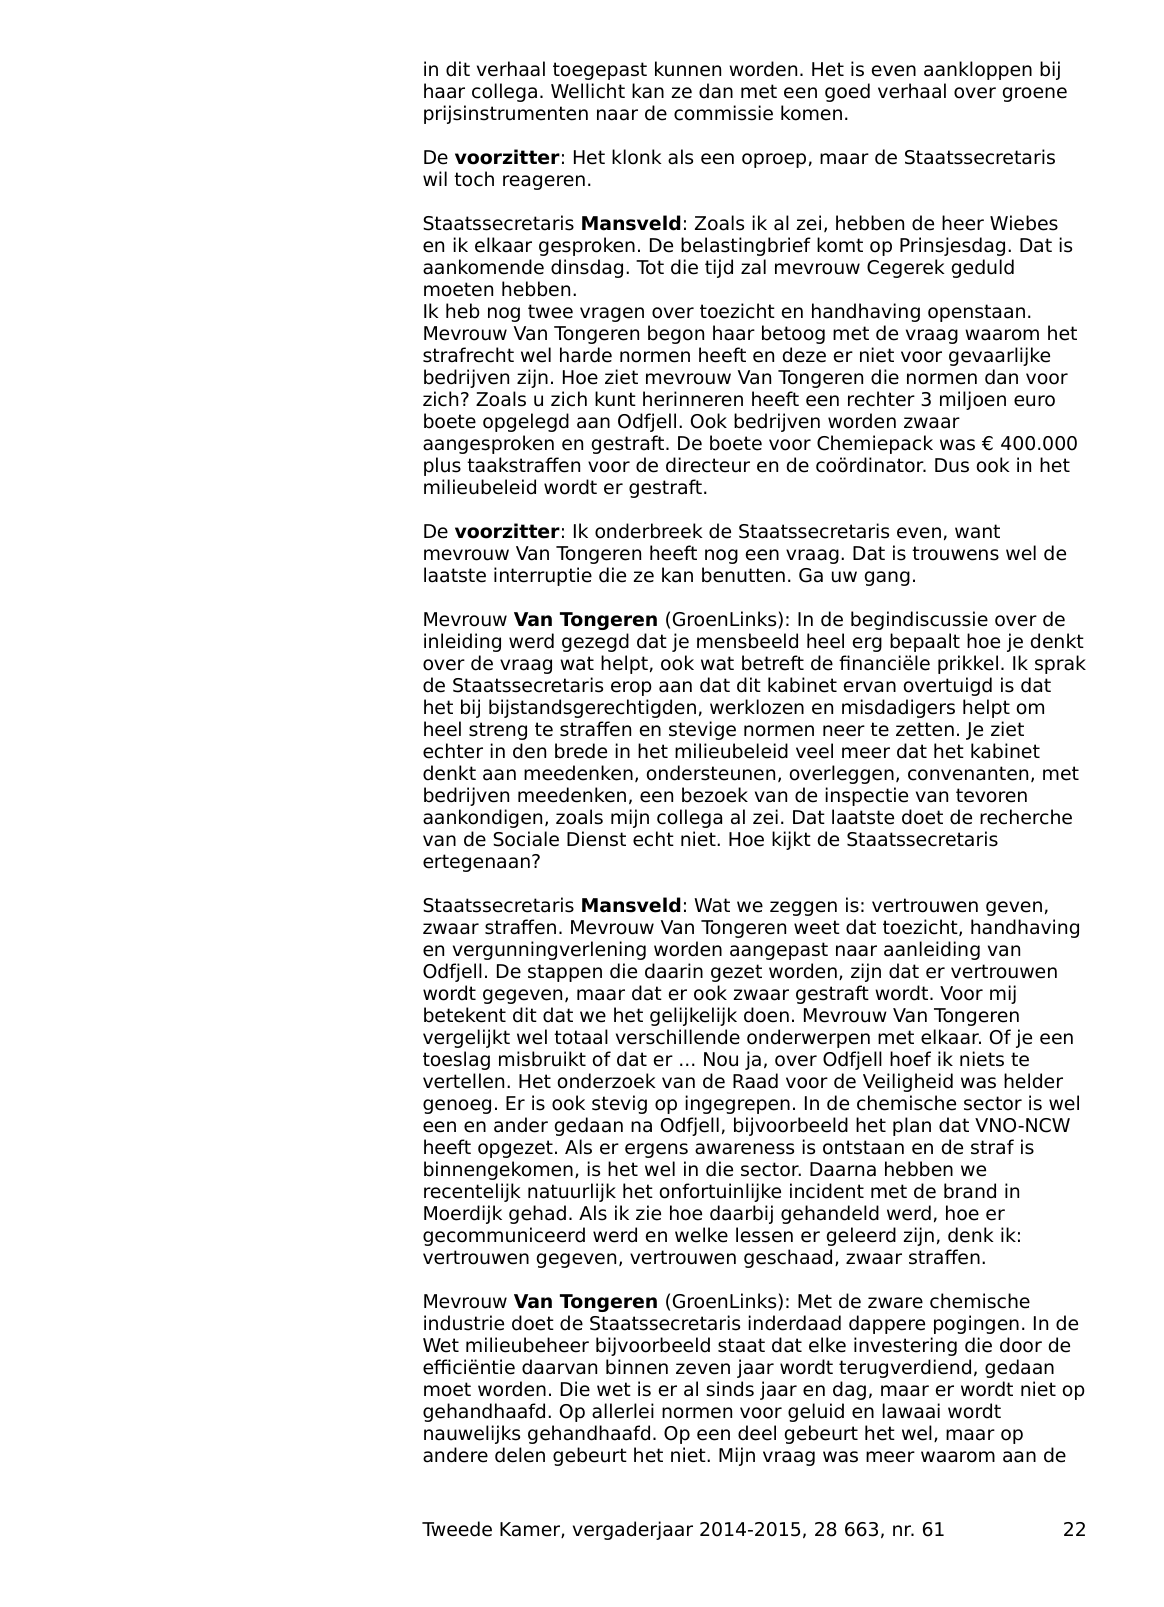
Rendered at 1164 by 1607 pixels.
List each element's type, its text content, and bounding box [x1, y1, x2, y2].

text Mevrouw Van Tongeren (GroenLinks): In de begindiscussie over de inleiding werd gezegd dat je mensbeeld heel erg bepaalt hoe je denkt over de vraag wat helpt, ook wat betreft de financiële prikkel. Ik sprak de Staatssecretaris erop aan dat dit kabinet ervan overtuigd is dat het bij bijstandsgerechtigden, werklozen en misdadigers helpt om heel streng te straffen en stevige normen neer te zetten. Je ziet echter in den brede in het milieubeleid veel meer dat het kabinet denkt aan meedenken, ondersteunen, overleggen, convenanten, met bedrijven meedenken, een bezoek van de inspectie van tevoren aankondigen, zoals mijn collega al zei. Dat laatste doet de recherche van de Sociale Dienst echt niet. Hoe kijkt de Staatssecretaris ertegenaan? [422, 609, 1087, 873]
text De voorzitter: Ik onderbreek de Staatssecretaris even, want mevrouw Van Tongeren heeft nog een vraag. Dat is trouwens wel de laatste interruptie die ze kan benutten. Ga uw gang. [422, 521, 1087, 587]
text Ik heb nog twee vragen over toezicht en handhaving openstaan. Mevrouw Van Tongeren begon haar betoog met de vraag waarom het strafrecht wel harde normen heeft en deze er niet voor gevaarlijke bedrijven zijn. Hoe ziet mevrouw Van Tongeren die normen dan voor zich? Zoals u zich kunt herinneren heeft een rechter 3 miljoen euro boete opgelegd aan Odfjell. Ook bedrijven worden zwaar aangesproken en gestraft. De boete voor Chemiepack was € 400.000 plus taakstraffen voor de directeur en de coördinator. Dus ook in het milieubeleid wordt er gestraft. [422, 301, 1087, 499]
text Staatssecretaris Mansveld: Wat we zeggen is: vertrouwen geven, zwaar straffen. Mevrouw Van Tongeren weet dat toezicht, handhaving en vergunningverlening worden aangepast naar aanleiding van Odfjell. De stappen die daarin gezet worden, zijn dat er vertrouwen wordt gegeven, maar dat er ook zwaar gestraft wordt. Voor mij betekent dit dat we het gelijkelijk doen. Mevrouw Van Tongeren vergelijkt wel totaal verschillende onderwerpen met elkaar. Of je een toeslag misbruikt of dat er ... Nou ja, over Odfjell hoef ik niets te vertellen. Het onderzoek van de Raad voor de Veiligheid was helder genoeg. Er is ook stevig op ingegrepen. In de chemische sector is wel een en ander gedaan na Odfjell, bijvoorbeeld het plan dat VNO-NCW heeft opgezet. Als er ergens awareness is ontstaan en de straf is binnengekomen, is het wel in die sector. Daarna hebben we recentelijk natuurlijk het onfortuinlijke incident met de brand in Moerdijk gehad. Als ik zie hoe daarbij gehandeld werd, hoe er gecommuniceerd werd en welke lessen er geleerd zijn, denk ik: vertrouwen gegeven, vertrouwen geschaad, zwaar straffen. [422, 895, 1087, 1269]
text in dit verhaal toegepast kunnen worden. Het is even aankloppen bij haar collega. Wellicht kan ze dan met een goed verhaal over groene prijsinstrumenten naar de commissie komen. [422, 59, 1087, 125]
text Mevrouw Van Tongeren (GroenLinks): Met de zware chemische industrie doet de Staatssecretaris inderdaad dappere pogingen. In de Wet milieubeheer bijvoorbeeld staat dat elke investering die door de efficiëntie daarvan binnen zeven jaar wordt terugverdiend, gedaan moet worden. Die wet is er al sinds jaar en dag, maar er wordt niet op gehandhaafd. Op allerlei normen voor geluid en lawaai wordt nauwelijks gehandhaafd. Op een deel gebeurt het wel, maar op andere delen gebeurt het niet. Mijn vraag was meer waarom aan de [422, 1291, 1087, 1467]
text Staatssecretaris Mansveld: Zoals ik al zei, hebben de heer Wiebes en ik elkaar gesproken. De belastingbrief komt op Prinsjesdag. Dat is aankomende dinsdag. Tot die tijd zal mevrouw Cegerek geduld moeten hebben. [422, 213, 1087, 301]
text De voorzitter: Het klonk als een oproep, maar de Staatssecretaris wil toch reageren. [422, 147, 1087, 191]
